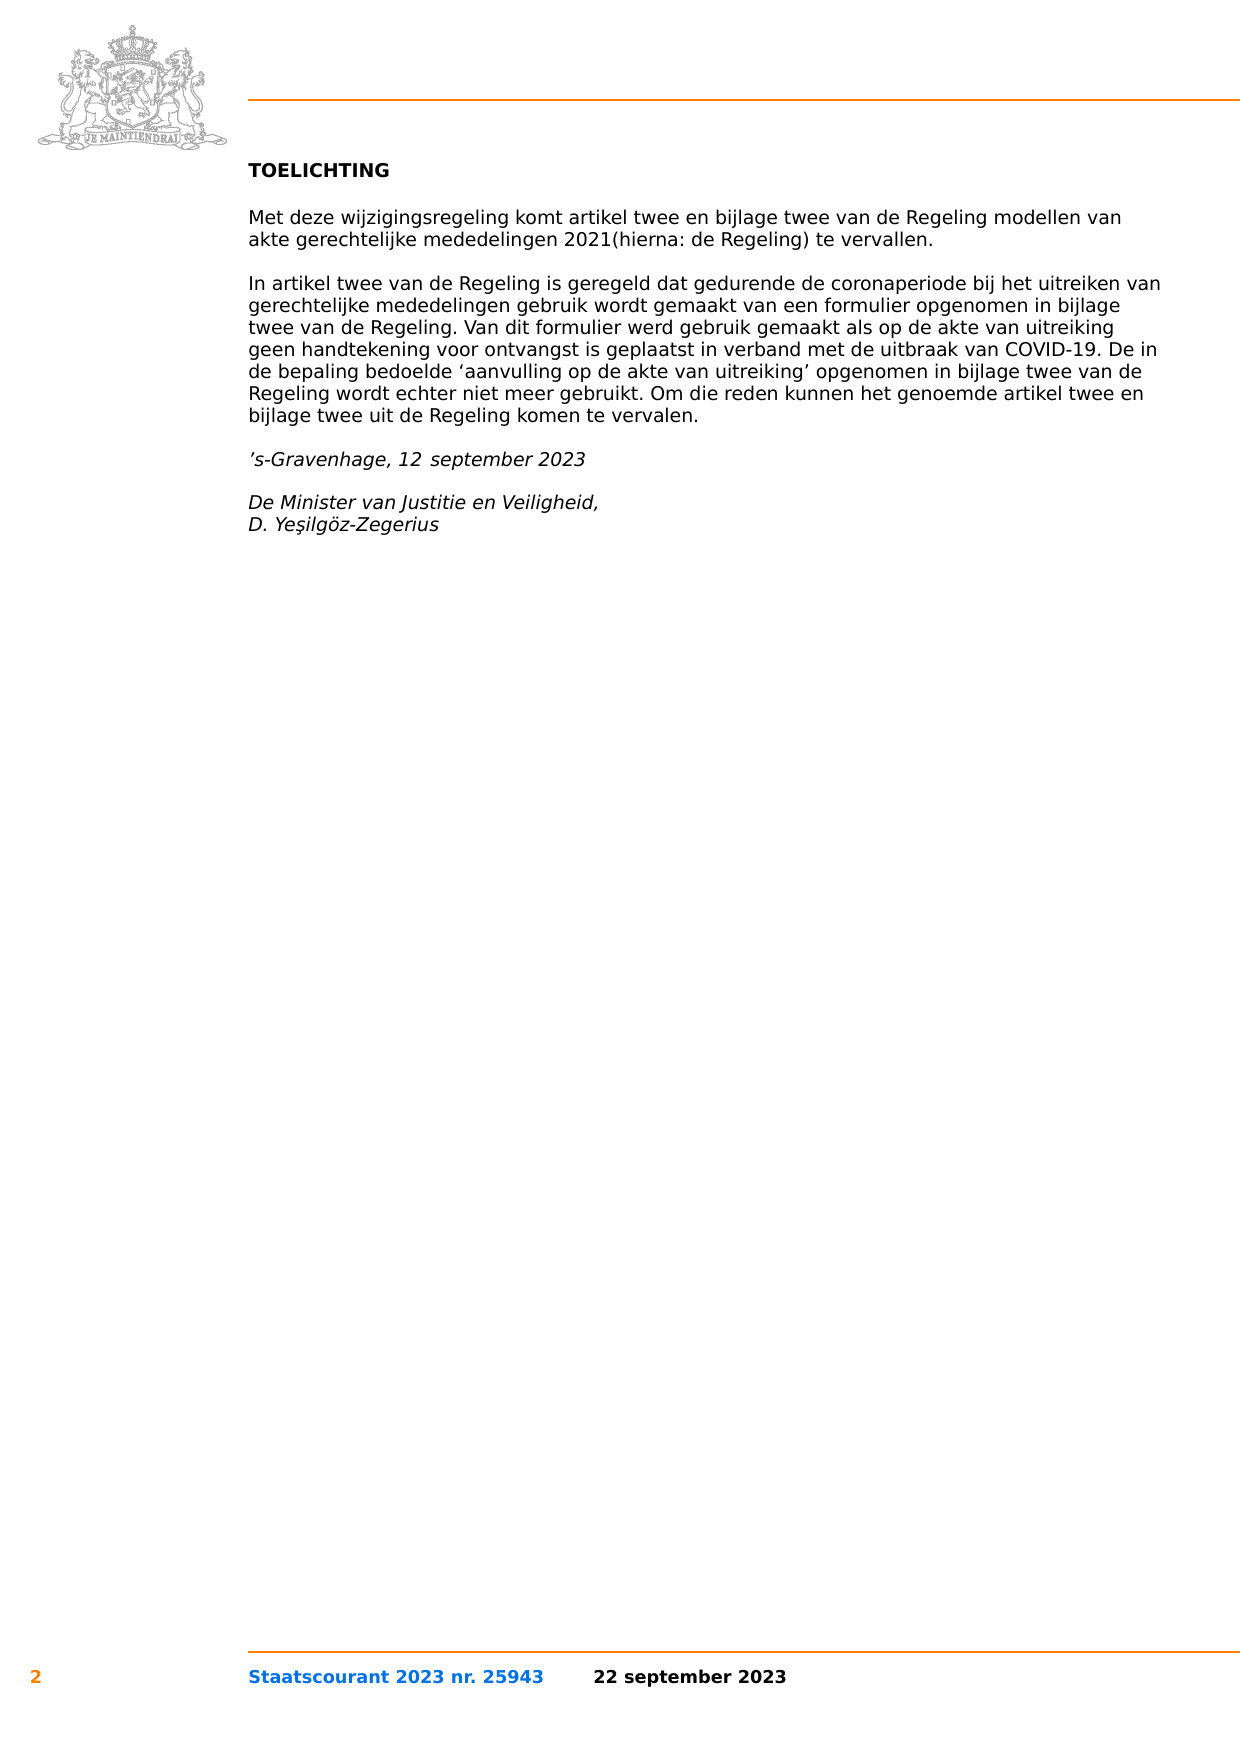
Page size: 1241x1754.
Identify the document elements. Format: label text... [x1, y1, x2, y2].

text De Minister van Justitie en Veiligheid, D. Yeşilgöz-Zegerius [248, 492, 1163, 536]
subtitle TOELICHTING [248, 160, 1163, 182]
text Met deze wijzigingsregeling komt artikel twee en bijlage twee van de Regeling modellen van akte gerechtelijke mededelingen 2021(hierna: de Regeling) te vervallen. [248, 207, 1163, 251]
text ’s-Gravenhage, 12 september 2023 [248, 448, 1163, 470]
text In artikel twee van de Regeling is geregeld dat gedurende de coronaperiode bij het uitreiken van gerechtelijke mededelingen gebruik wordt gemaakt van een formulier opgenomen in bijlage twee van de Regeling. Van dit formulier werd gebruik gemaakt als op de akte van uitreiking geen handtekening voor ontvangst is geplaatst in verband met de uitbraak van COVID-19. De in de bepaling bedoelde ‘aanvulling op de akte van uitreiking’ opgenomen in bijlage twee van de Regeling wordt echter niet meer gebruikt. Om die reden kunnen het genoemde artikel twee en bijlage twee uit de Regeling komen te vervalen. [248, 273, 1163, 427]
picture [38, 25, 227, 150]
